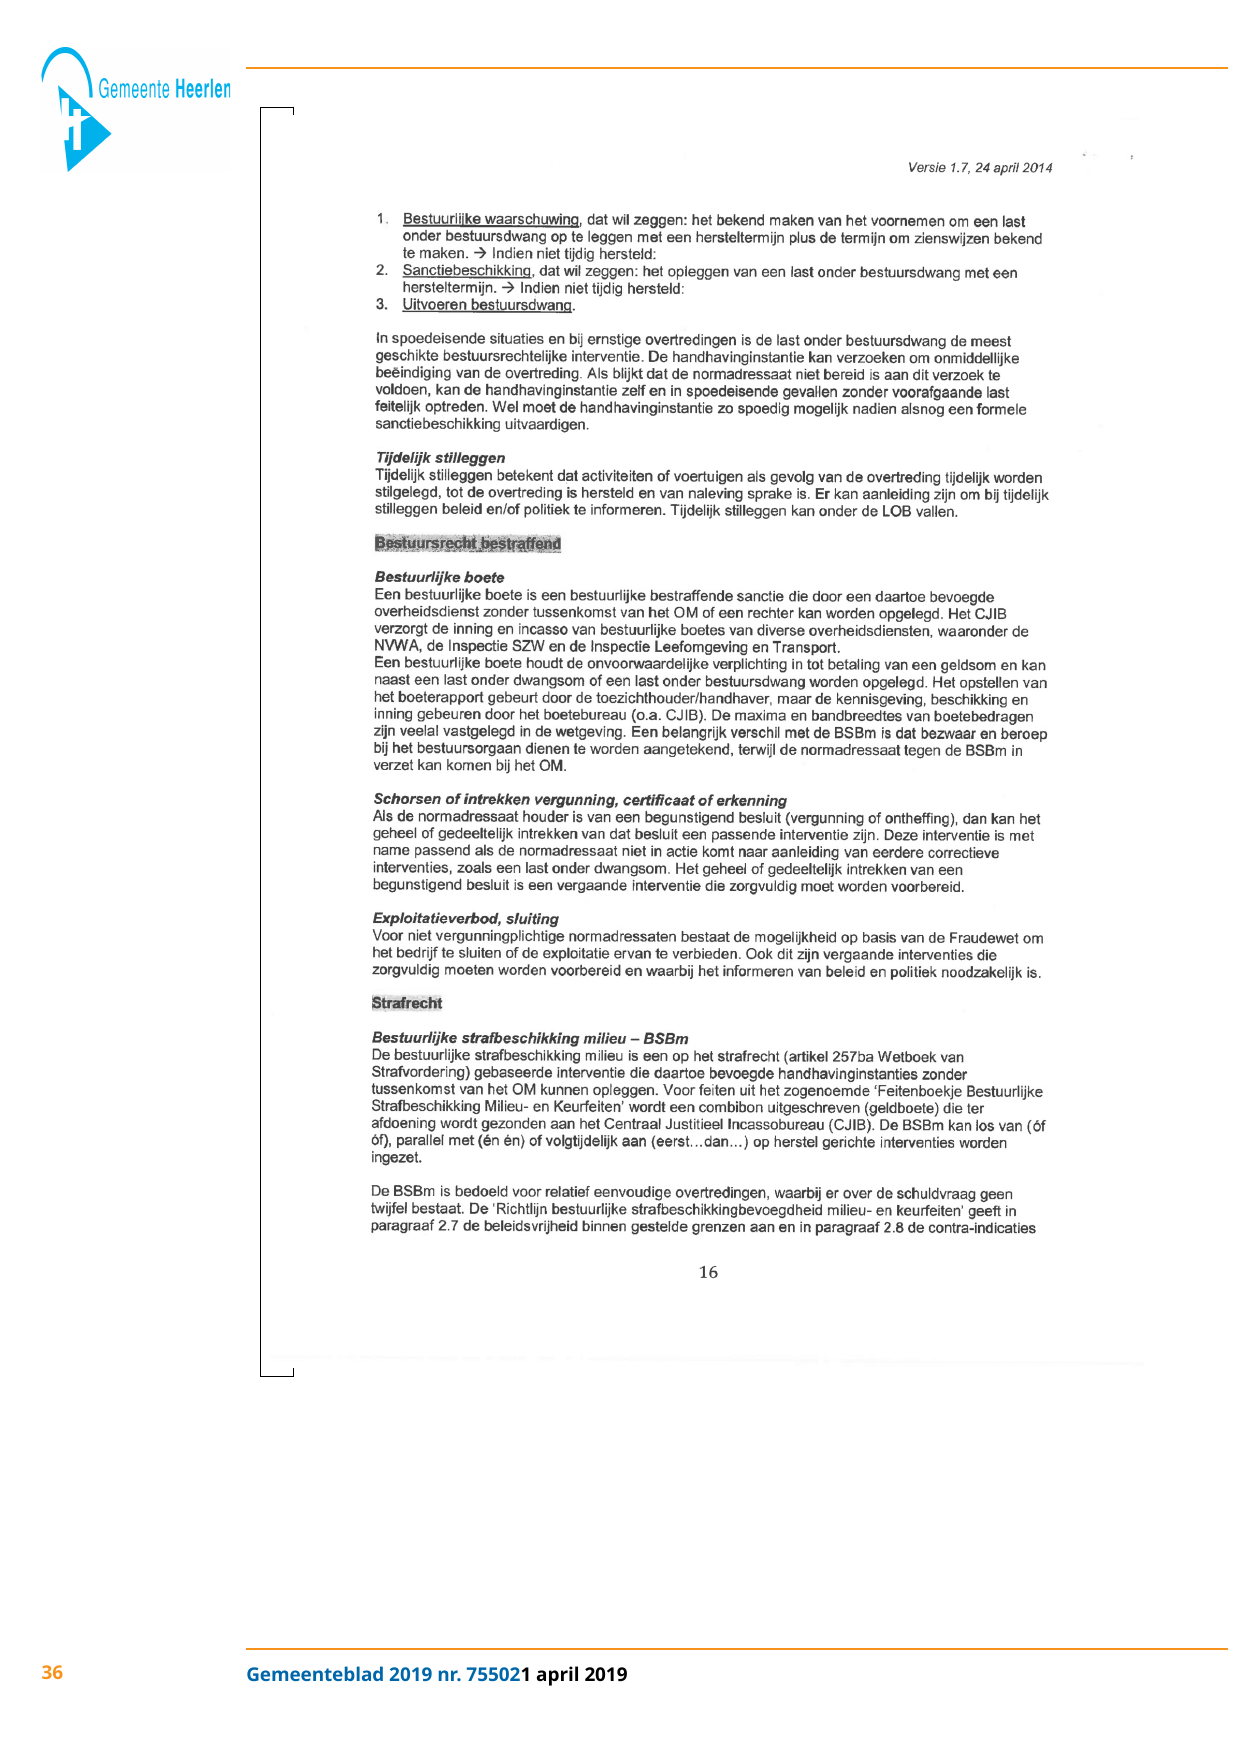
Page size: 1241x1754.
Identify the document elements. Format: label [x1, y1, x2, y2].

picture [268, 115, 1155, 1368]
picture [41, 47, 231, 172]
picture [41, 47, 58, 70]
